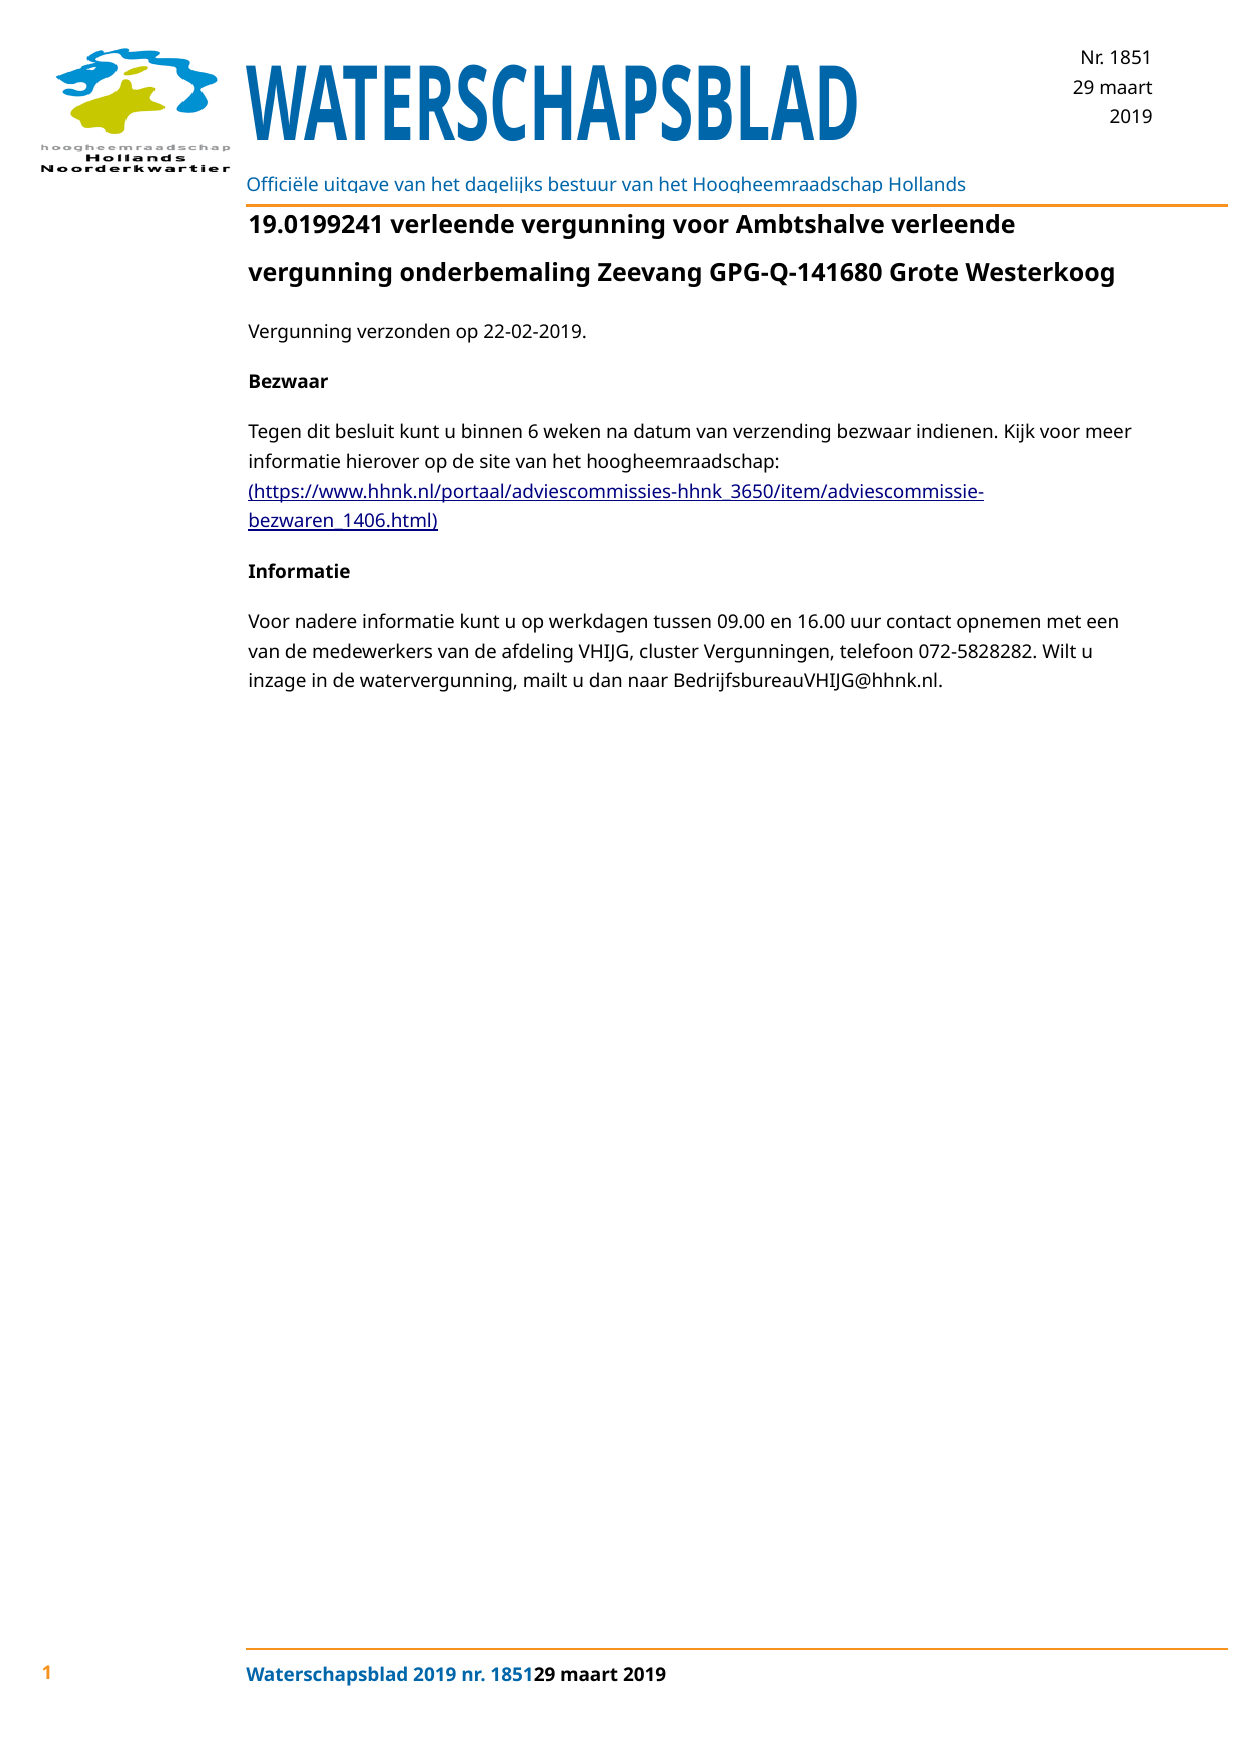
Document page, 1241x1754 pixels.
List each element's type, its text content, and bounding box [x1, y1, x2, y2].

text Bezwaar [248, 368, 1152, 394]
text 19.0199241 verleende vergunning voor Ambtshalve verleende vergunning onderbemaling Zeevang GPG-Q-141680 Grote Westerkoog [248, 207, 1152, 288]
text Voor nadere informatie kunt u op werkdagen tussen 09.00 en 16.00 uur contact opnemen met een van de medewerkers van de afdeling VHIJG, cluster Vergunningen, telefoon 072-5828282. Wilt u inzage in de watervergunning, mailt u dan naar BedrijfsbureauVHIJG@hhnk.nl. [248, 608, 1152, 693]
picture [41, 47, 231, 172]
text Tegen dit besluit kunt u binnen 6 weken na datum van verzending bezwaar indienen. Kijk voor meer informatie hierover op de site van het hoogheemraadschap: (https://www.hhnk.nl/portaal/adviescommissies-hhnk_3650/item/adviescommissie-bezwaren_1406.html) [248, 419, 1152, 533]
text Informatie [248, 558, 1152, 584]
text Vergunning verzonden op 22-02-2019. [248, 318, 1152, 344]
